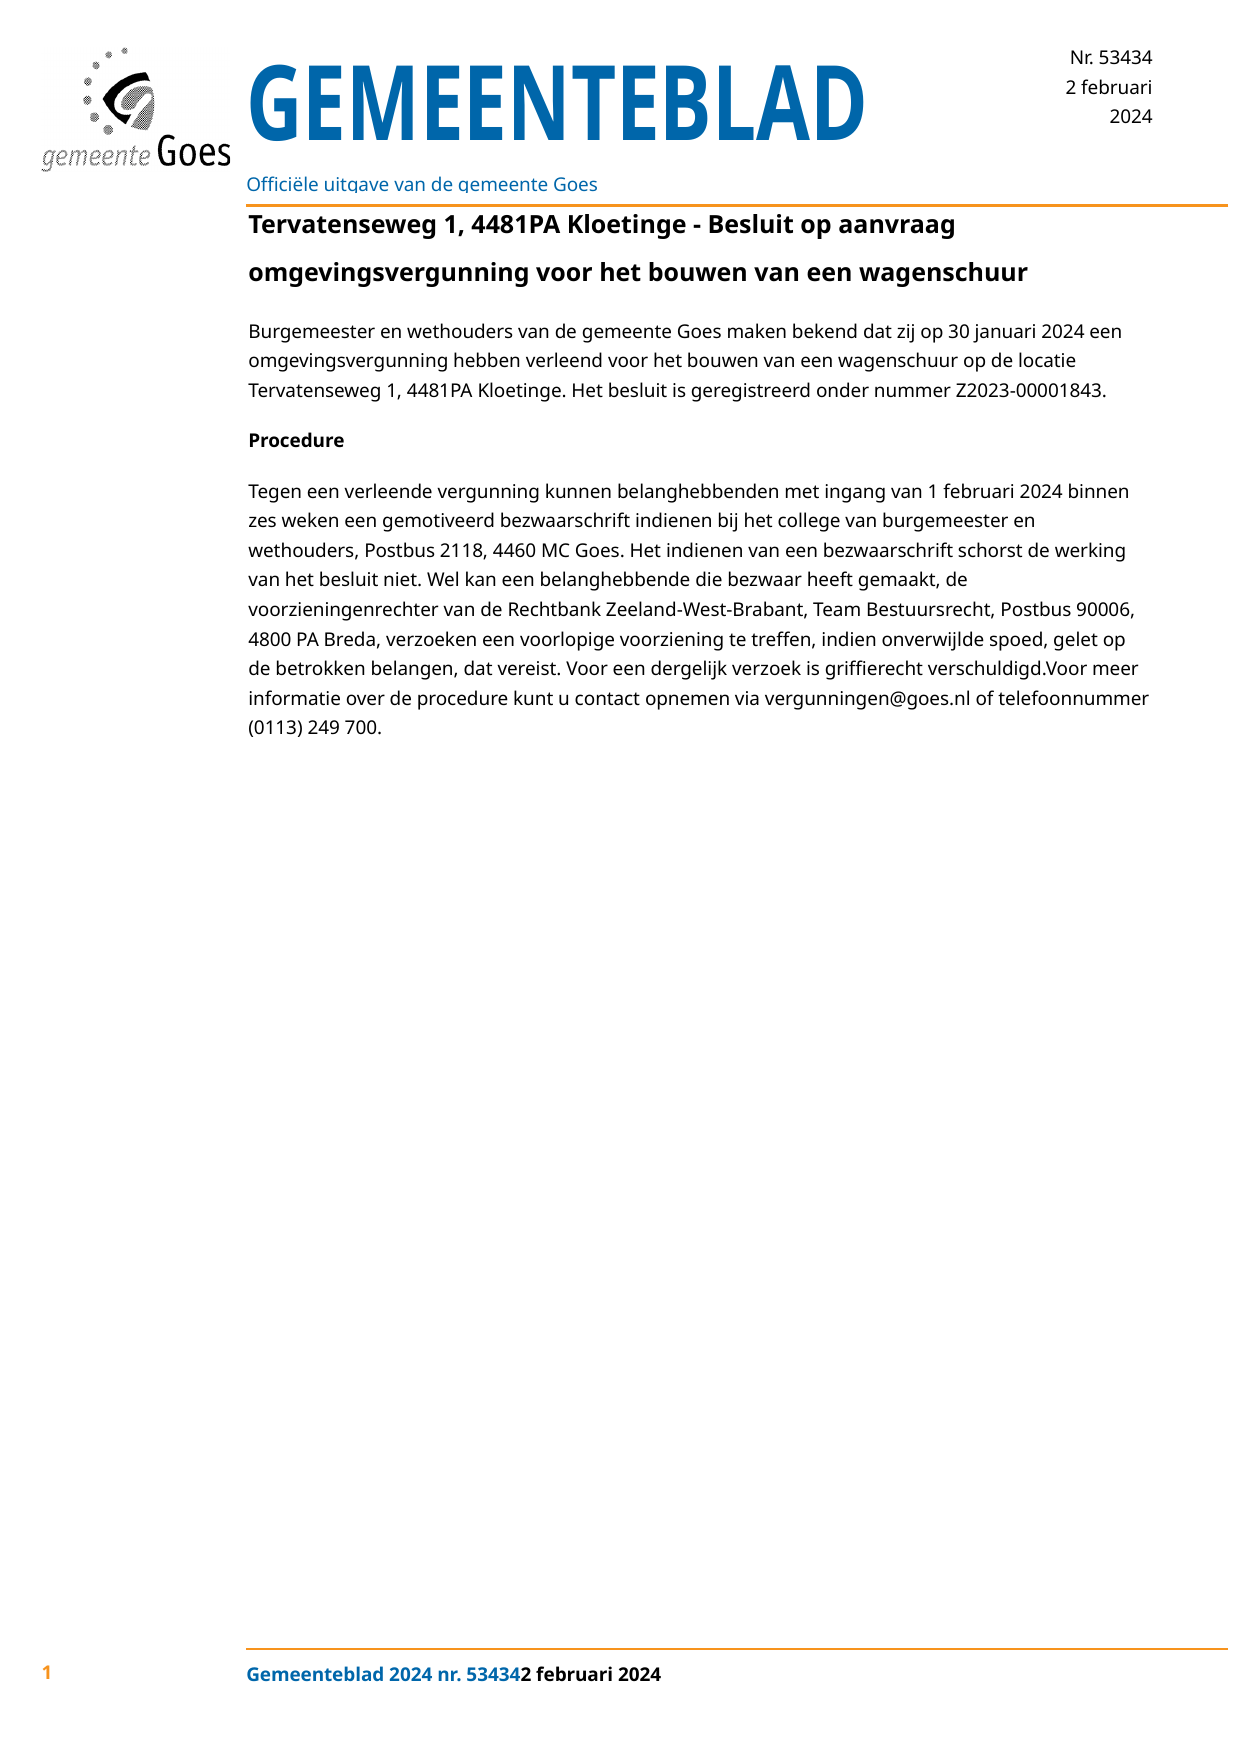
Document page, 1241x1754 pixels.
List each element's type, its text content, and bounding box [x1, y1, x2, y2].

text Burgemeester en wethouders van de gemeente Goes maken bekend dat zij op 30 januari 2024 een omgevingsvergunning hebben verleend voor het bouwen van een wagenschuur op de locatie Tervatenseweg 1, 4481PA Kloetinge. Het besluit is geregistreerd onder nummer Z2023-00001843. [248, 318, 1152, 403]
text Tervatenseweg 1, 4481PA Kloetinge - Besluit op aanvraag omgevingsvergunning voor het bouwen van een wagenschuur [248, 207, 1152, 288]
text Tegen een verleende vergunning kunnen belanghebbenden met ingang van 1 februari 2024 binnen zes weken een gemotiveerd bezwaarschrift indienen bij het college van burgemeester en wethouders, Postbus 2118, 4460 MC Goes. Het indienen van een bezwaarschrift schorst de werking van het besluit niet. Wel kan een belanghebbende die bezwaar heeft gemaakt, de voorzieningenrechter van de Rechtbank Zeeland-West-Brabant, Team Bestuursrecht, Postbus 90006, 4800 PA Breda, verzoeken een voorlopige voorziening te treffen, indien onverwijlde spoed, gelet op de betrokken belangen, dat vereist. Voor een dergelijk verzoek is griffierecht verschuldigd.Voor meer informatie over de procedure kunt u contact opnemen via vergunningen@goes.nl of telefoonnummer (0113) 249 700. [248, 478, 1152, 740]
picture [41, 47, 231, 172]
text Procedure [248, 427, 1152, 453]
